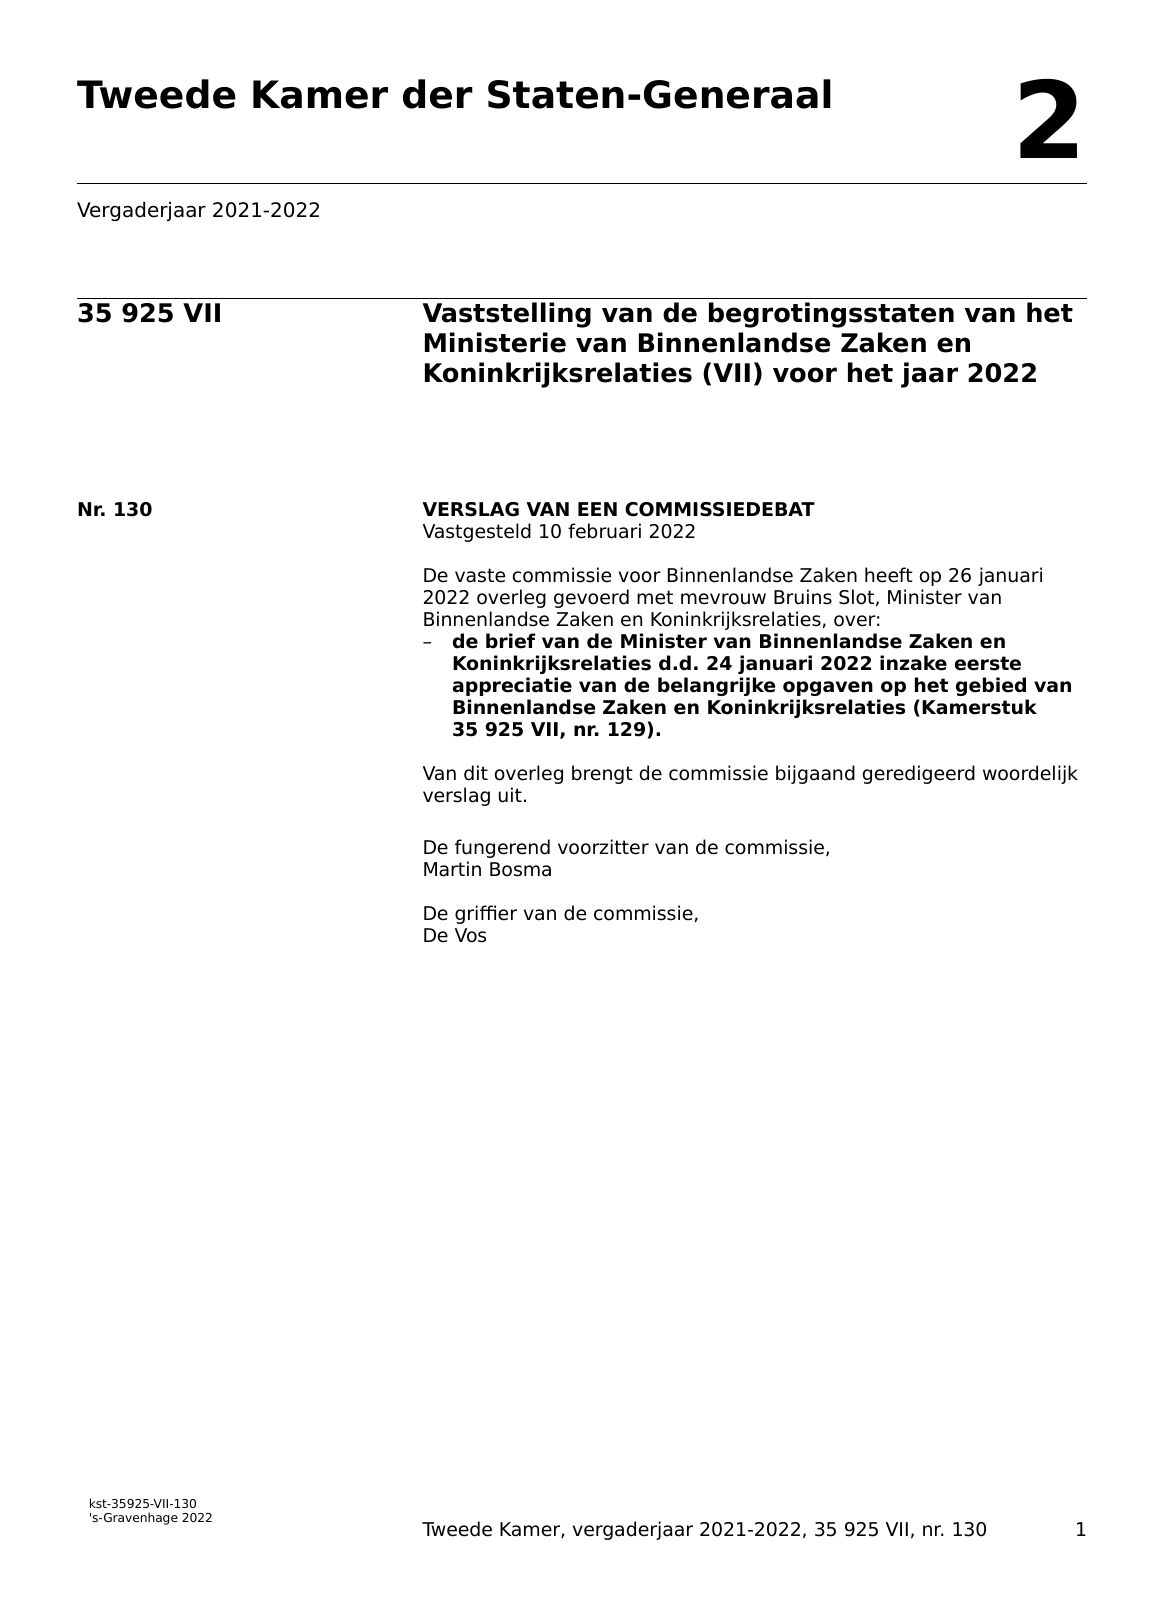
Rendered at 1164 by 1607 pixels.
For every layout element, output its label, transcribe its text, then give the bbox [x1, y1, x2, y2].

text De fungerend voorzitter van de commissie, Martin Bosma [422, 837, 1087, 881]
text Vastgesteld 10 februari 2022 [422, 521, 1087, 543]
text – de brief van de Minister van Binnenlandse Zaken en Koninkrijksrelaties d.d. 24 januari 2022 inzake eerste appreciatie van de belangrijke opgaven op het gebied van Binnenlandse Zaken en Koninkrijksrelaties (Kamerstuk 35 925 VII, nr. 129). [422, 631, 1087, 741]
text De vaste commissie voor Binnenlandse Zaken heeft op 26 januari 2022 overleg gevoerd met mevrouw Bruins Slot, Minister van Binnenlandse Zaken en Koninkrijksrelaties, over: [422, 565, 1087, 631]
table_header Tweede Kamer der Staten-Generaal [77, 59, 886, 183]
text kst-35925-VII-130 [88, 1497, 323, 1511]
table_cell Vergaderjaar 2021-2022 [77, 184, 1087, 298]
text De griffier van de commissie, De Vos [422, 903, 1087, 947]
table_header 2 [886, 59, 1087, 183]
text Van dit overleg brengt de commissie bijgaand geredigeerd woordelijk verslag uit. [422, 763, 1087, 807]
subtitle 35 925 VII Vaststelling van de begrotingsstaten van het Ministerie van Binnenlandse Zaken en Koninkrijksrelaties (VII) voor het jaar 2022 [77, 299, 1087, 388]
text 's-Gravenhage 2022 [88, 1511, 323, 1525]
subtitle Nr. 130 VERSLAG VAN EEN COMMISSIEDEBAT [77, 499, 1087, 521]
